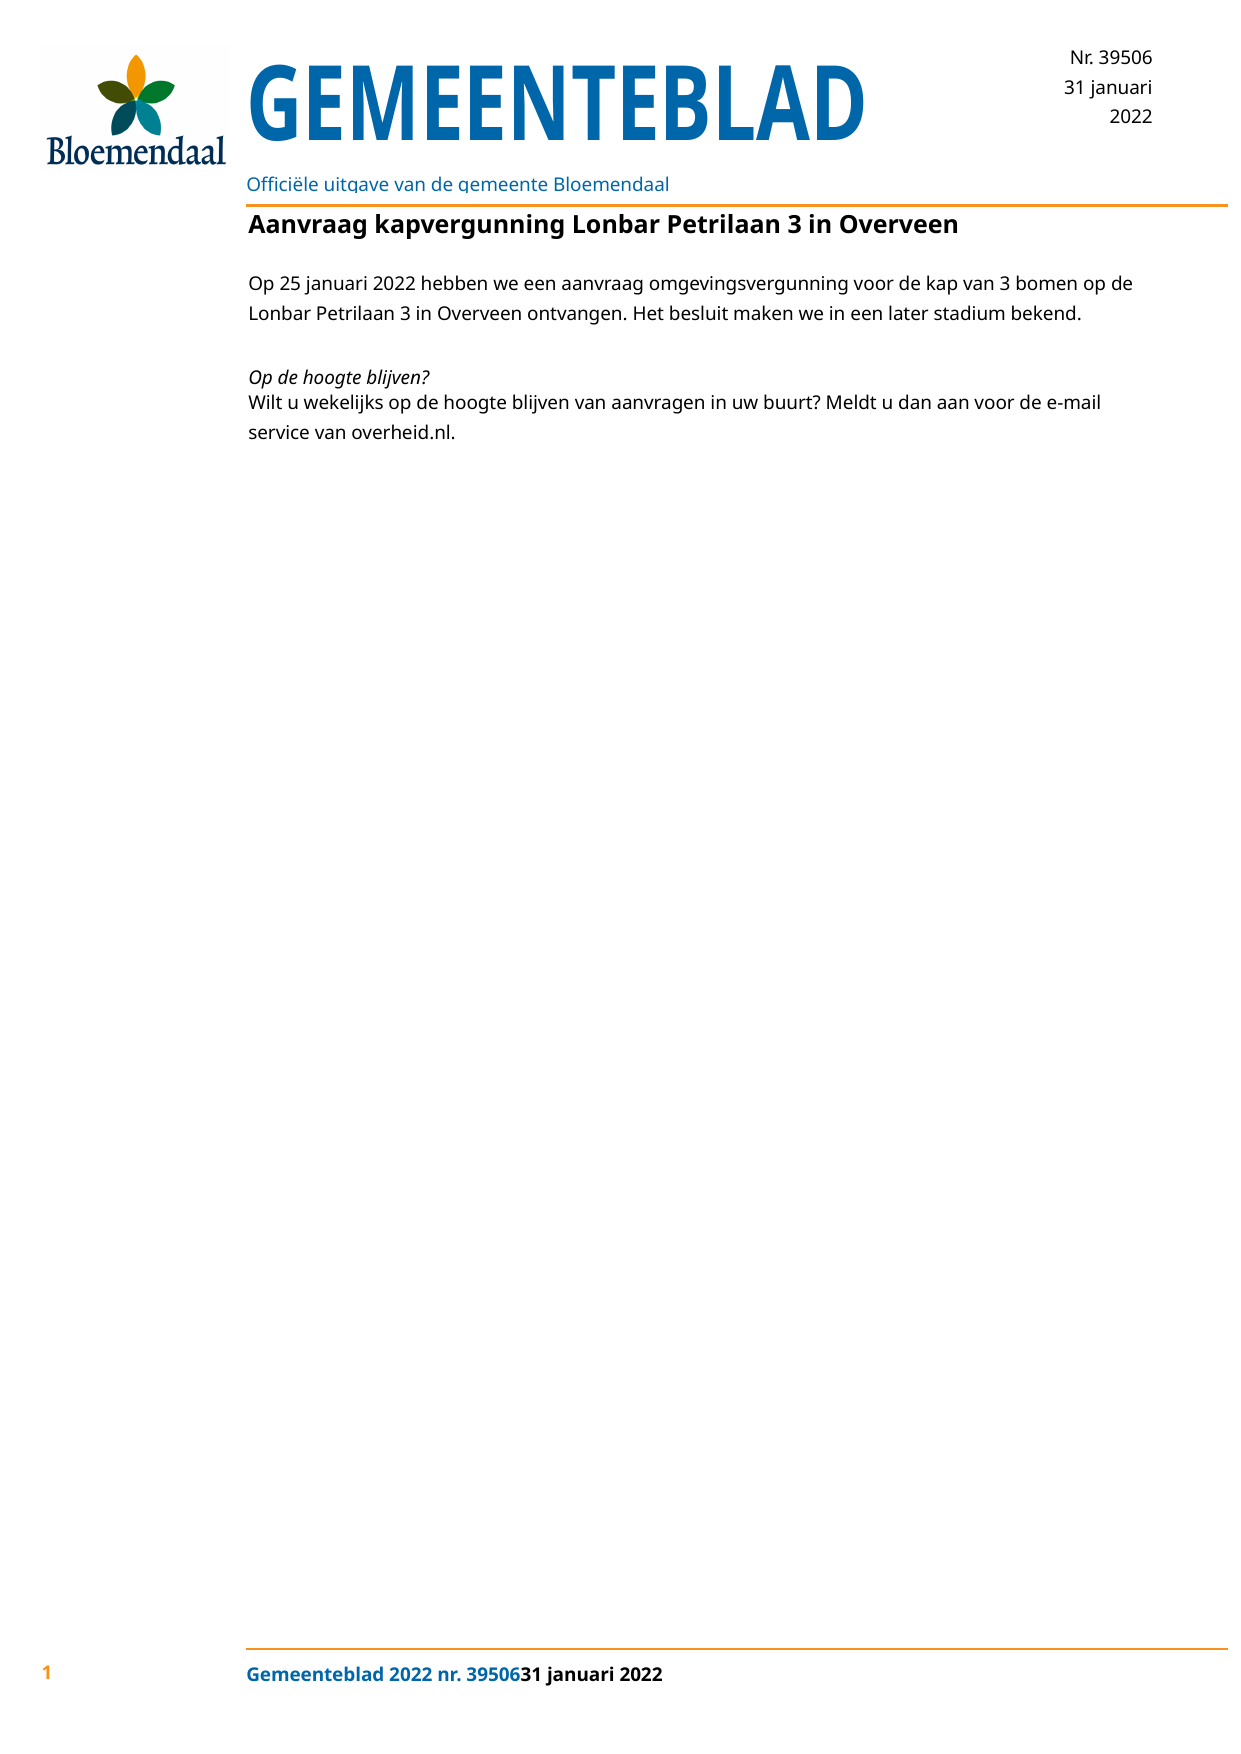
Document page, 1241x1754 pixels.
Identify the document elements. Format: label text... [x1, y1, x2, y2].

text Wilt u wekelijks op de hoogte blijven van aanvragen in uw buurt? Meldt u dan aan voor de e-mail service van overheid.nl. [248, 389, 1152, 445]
text Op 25 januari 2022 hebben we een aanvraag omgevingsvergunning voor de kap van 3 bomen op de Lonbar Petrilaan 3 in Overveen ontvangen. Het besluit maken we in een later stadium bekend. [248, 270, 1152, 326]
text Op de hoogte blijven? [248, 364, 1152, 389]
text Aanvraag kapvergunning Lonbar Petrilaan 3 in Overveen [248, 207, 1152, 241]
picture [41, 47, 231, 172]
